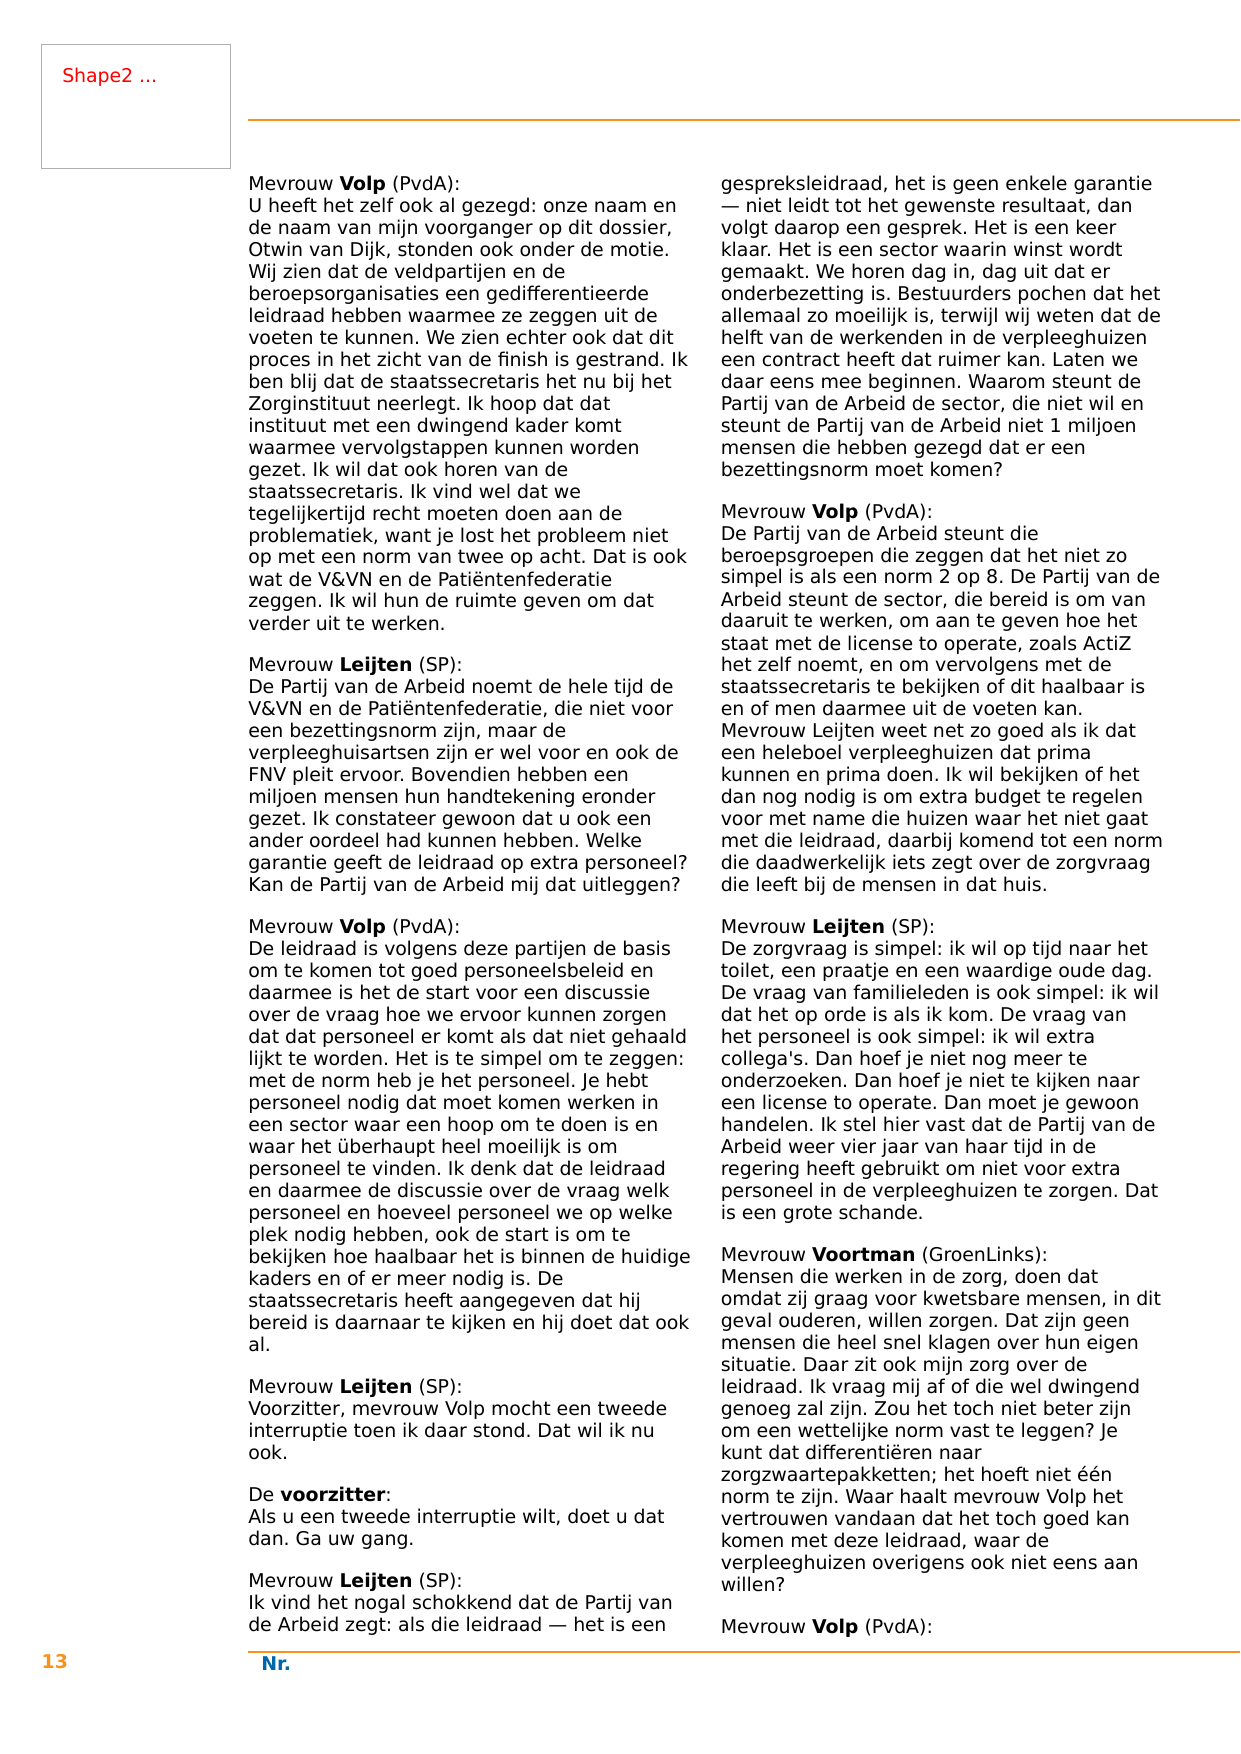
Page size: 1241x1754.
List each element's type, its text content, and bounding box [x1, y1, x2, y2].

text Mevrouw Leijten (SP): [721, 916, 1163, 938]
text Mensen die werken in de zorg, doen dat omdat zij graag voor kwetsbare mensen, in dit geval ouderen, willen zorgen. Dat zijn geen mensen die heel snel klagen over hun eigen situatie. Daar zit ook mijn zorg over de leidraad. Ik vraag mij af of die wel dwingend genoeg zal zijn. Zou het toch niet beter zijn om een wettelijke norm vast te leggen? Je kunt dat differentiëren naar zorgzwaartepakketten; het hoeft niet één norm te zijn. Waar haalt mevrouw Volp het vertrouwen vandaan dat het toch goed kan komen met deze leidraad, waar de verpleeghuizen overigens ook niet eens aan willen? [721, 1266, 1163, 1596]
text Voorzitter, mevrouw Volp mocht een tweede interruptie toen ik daar stond. Dat wil ik nu ook. [248, 1398, 691, 1464]
text Mevrouw Leijten (SP): [248, 1376, 691, 1398]
text De leidraad is volgens deze partijen de basis om te komen tot goed personeelsbeleid en daarmee is het de start voor een discussie over de vraag hoe we ervoor kunnen zorgen dat dat personeel er komt als dat niet gehaald lijkt te worden. Het is te simpel om te zeggen: met de norm heb je het personeel. Je hebt personeel nodig dat moet komen werken in een sector waar een hoop om te doen is en waar het überhaupt heel moeilijk is om personeel te vinden. Ik denk dat de leidraad en daarmee de discussie over de vraag welk personeel en hoeveel personeel we op welke plek nodig hebben, ook de start is om te bekijken hoe haalbaar het is binnen de huidige kaders en of er meer nodig is. De staatssecretaris heeft aangegeven dat hij bereid is daarnaar te kijken en hij doet dat ook al. [248, 938, 691, 1356]
text De Partij van de Arbeid noemt de hele tijd de V&VN en de Patiëntenfederatie, die niet voor een bezettingsnorm zijn, maar de verpleeghuisartsen zijn er wel voor en ook de FNV pleit ervoor. Bovendien hebben een miljoen mensen hun handtekening eronder gezet. Ik constateer gewoon dat u ook een ander oordeel had kunnen hebben. Welke garantie geeft de leidraad op extra personeel? Kan de Partij van de Arbeid mij dat uitleggen? [248, 676, 691, 896]
text Als u een tweede interruptie wilt, doet u dat dan. Ga uw gang. [248, 1506, 691, 1549]
text De zorgvraag is simpel: ik wil op tijd naar het toilet, een praatje en een waardige oude dag. De vraag van familieleden is ook simpel: ik wil dat het op orde is als ik kom. De vraag van het personeel is ook simpel: ik wil extra collega's. Dan hoef je niet nog meer te onderzoeken. Dan hoef je niet te kijken naar een license to operate. Dan moet je gewoon handelen. Ik stel hier vast dat de Partij van de Arbeid weer vier jaar van haar tijd in de regering heeft gebruikt om niet voor extra personeel in de verpleeghuizen te zorgen. Dat is een grote schande. [721, 938, 1163, 1224]
text Mevrouw Volp (PvdA): [721, 501, 1163, 522]
text Mevrouw Volp (PvdA): [248, 173, 691, 195]
text Mevrouw Leijten (SP): [248, 1569, 691, 1592]
text Mevrouw Voortman (GroenLinks): [721, 1244, 1163, 1266]
text U heeft het zelf ook al gezegd: onze naam en de naam van mijn voorganger op dit dossier, Otwin van Dijk, stonden ook onder de motie. Wij zien dat de veldpartijen en de beroepsorganisaties een gedifferentieerde leidraad hebben waarmee ze zeggen uit de voeten te kunnen. We zien echter ook dat dit proces in het zicht van de finish is gestrand. Ik ben blij dat de staatssecretaris het nu bij het Zorginstituut neerlegt. Ik hoop dat dat instituut met een dwingend kader komt waarmee vervolgstappen kunnen worden gezet. Ik wil dat ook horen van de staatssecretaris. Ik vind wel dat we tegelijkertijd recht moeten doen aan de problematiek, want je lost het probleem niet op met een norm van twee op acht. Dat is ook wat de V&VN en de Patiëntenfederatie zeggen. Ik wil hun de ruimte geven om dat verder uit te werken. [248, 195, 691, 634]
text De Partij van de Arbeid steunt die beroepsgroepen die zeggen dat het niet zo simpel is als een norm 2 op 8. De Partij van de Arbeid steunt de sector, die bereid is om van daaruit te werken, om aan te geven hoe het staat met de license to operate, zoals ActiZ het zelf noemt, en om vervolgens met de staatssecretaris te bekijken of dit haalbaar is en of men daarmee uit de voeten kan. Mevrouw Leijten weet net zo goed als ik dat een heleboel verpleeghuizen dat prima kunnen en prima doen. Ik wil bekijken of het dan nog nodig is om extra budget te regelen voor met name die huizen waar het niet gaat met die leidraad, daarbij komend tot een norm die daadwerkelijk iets zegt over de zorgvraag die leeft bij de mensen in dat huis. [721, 522, 1163, 896]
text De voorzitter: [248, 1484, 691, 1506]
text Mevrouw Leijten (SP): [248, 654, 691, 676]
text gespreksleidraad, het is geen enkele garantie — niet leidt tot het gewenste resultaat, dan volgt daarop een gesprek. Het is een keer klaar. Het is een sector waarin winst wordt gemaakt. We horen dag in, dag uit dat er onderbezetting is. Bestuurders pochen dat het allemaal zo moeilijk is, terwijl wij weten dat de helft van de werkenden in de verpleeghuizen een contract heeft dat ruimer kan. Laten we daar eens mee beginnen. Waarom steunt de Partij van de Arbeid de sector, die niet wil en steunt de Partij van de Arbeid niet 1 miljoen mensen die hebben gezegd dat er een bezettingsnorm moet komen? [721, 173, 1163, 481]
text Ik vind het nogal schokkend dat de Partij van de Arbeid zegt: als die leidraad — het is een [248, 1592, 691, 1636]
text Mevrouw Volp (PvdA): [248, 916, 691, 938]
text Mevrouw Volp (PvdA): [721, 1616, 1163, 1637]
